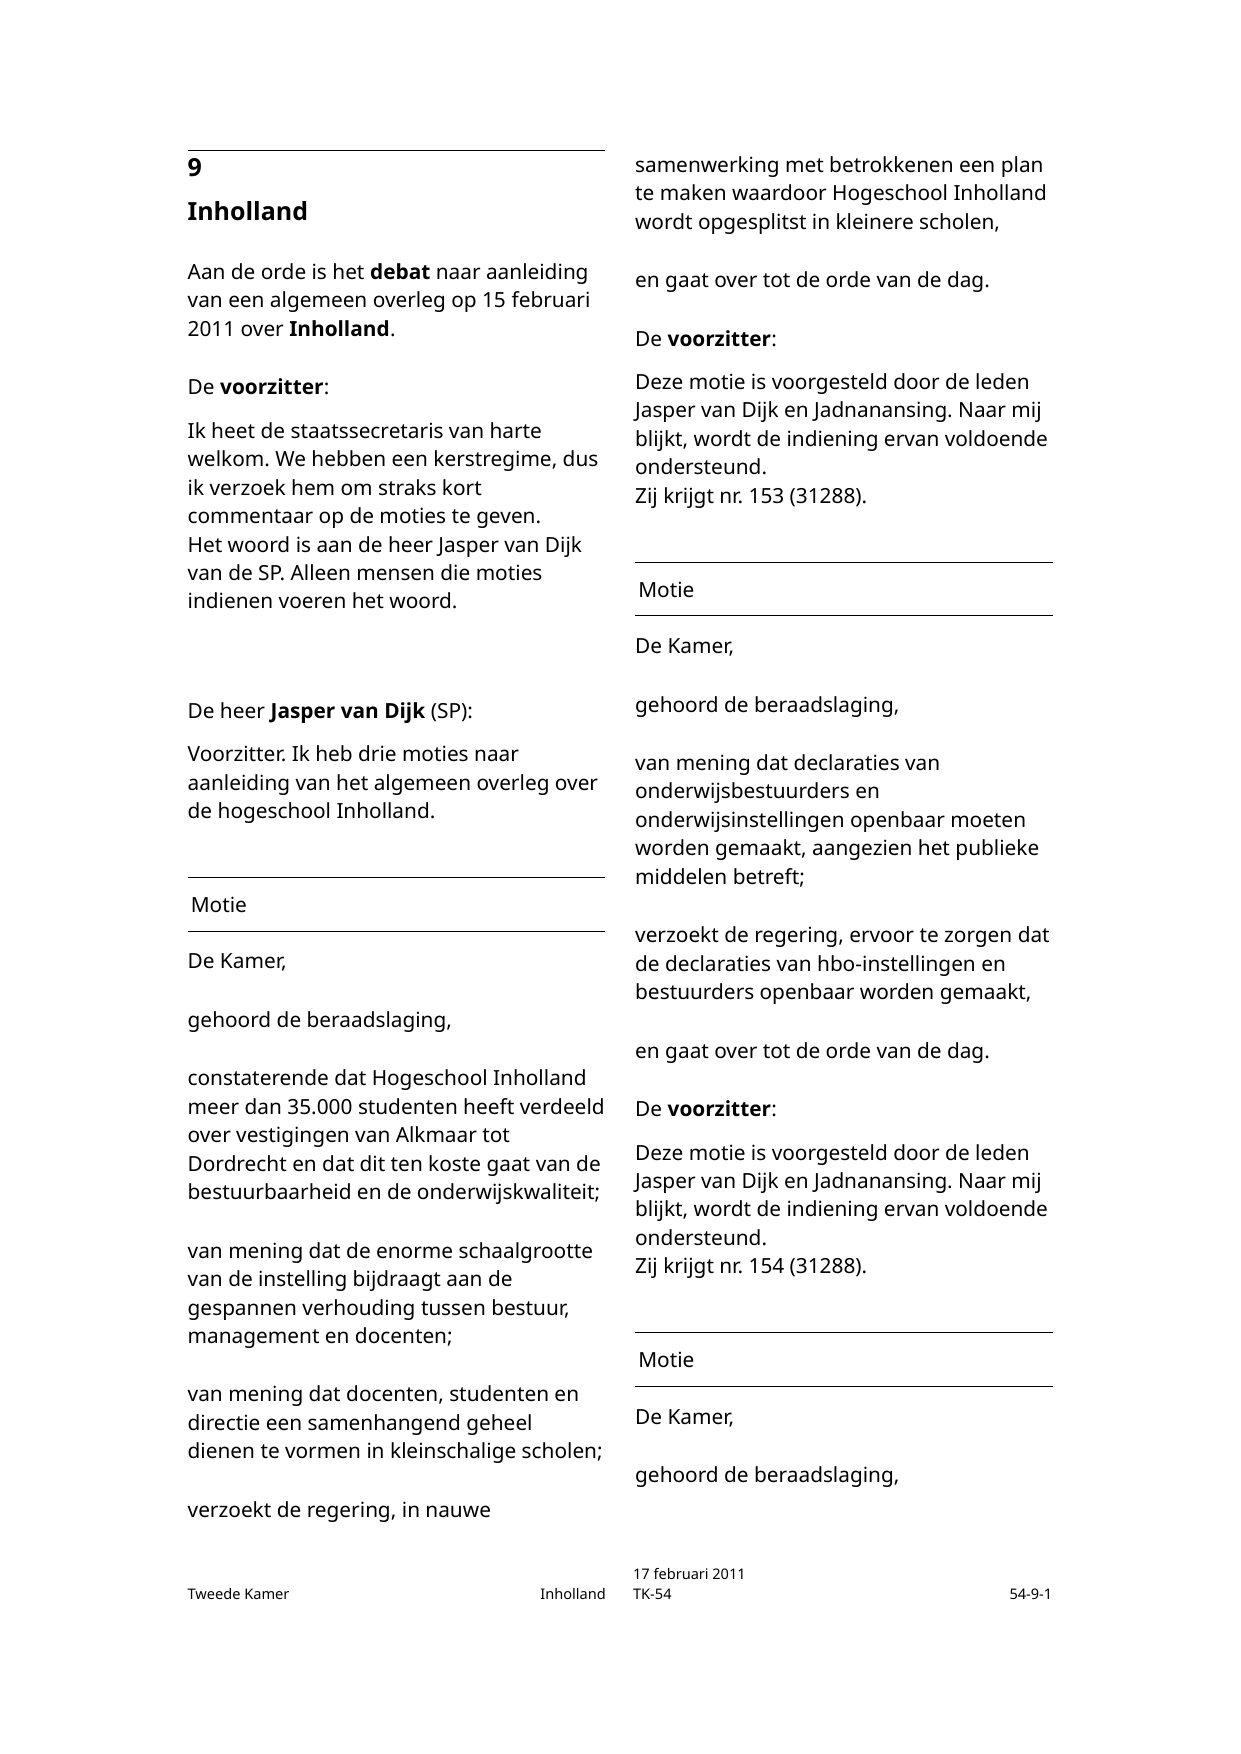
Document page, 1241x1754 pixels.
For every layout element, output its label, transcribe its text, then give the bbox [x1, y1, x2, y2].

text De Kamer, [187, 947, 605, 975]
text van mening dat declaraties van onderwijsbestuurders en onderwijsinstellingen openbaar moeten worden gemaakt, aangezien het publieke middelen betreft; [635, 748, 1053, 890]
text Deze motie is voorgesteld door de leden Jasper van Dijk en Jadnanansing. Naar mij blijkt, wordt de indiening ervan voldoende ondersteund. [635, 367, 1053, 481]
text van mening dat docenten, studenten en directie een samenhangend geheel dienen te vormen in kleinschalige scholen; [187, 1379, 605, 1465]
text en gaat over tot de orde van de dag. [635, 1036, 1053, 1064]
text De voorzitter: [635, 1094, 1053, 1123]
text Voorzitter. Ik heb drie moties naar aanleiding van het algemeen overleg over de hogeschool Inholland. [187, 739, 605, 825]
text  [187, 645, 605, 673]
text van mening dat de enorme schaalgrootte van de instelling bijdraagt aan de gespannen verhouding tussen bestuur, management en docenten; [187, 1236, 605, 1349]
subtitle Motie [635, 1333, 1053, 1386]
text De Kamer, [635, 631, 1053, 660]
text Ik heet de staatssecretaris van harte welkom. We hebben een kerstregime, dus ik verzoek hem om straks kort commentaar op de moties te geven. [187, 416, 605, 530]
text Deze motie is voorgesteld door de leden Jasper van Dijk en Jadnanansing. Naar mij blijkt, wordt de indiening ervan voldoende ondersteund. [635, 1138, 1053, 1251]
text De Kamer, [635, 1402, 1053, 1430]
text Het woord is aan de heer Jasper van Dijk van de SP. Alleen mensen die moties indienen voeren het woord. [187, 530, 605, 615]
text De voorzitter: [187, 372, 605, 401]
text samenwerking met betrokkenen een plan te maken waardoor Hogeschool Inholland wordt opgesplitst in kleinere scholen, [635, 150, 1053, 235]
text verzoekt de regering, ervoor te zorgen dat de declaraties van hbo-instellingen en bestuurders openbaar worden gemaakt, [635, 920, 1053, 1006]
text Zij krijgt nr. 153 (31288). [635, 481, 1053, 509]
text 9 [187, 151, 605, 184]
text Inholland [187, 193, 605, 227]
text constaterende dat Hogeschool Inholland meer dan 35.000 studenten heeft verdeeld over vestigingen van Alkmaar tot Dordrecht en dat dit ten koste gaat van de bestuurbaarheid en de onderwijskwaliteit; [187, 1063, 605, 1206]
text verzoekt de regering, in nauwe [187, 1495, 605, 1523]
subtitle Motie [187, 878, 605, 932]
subtitle Motie [635, 563, 1053, 615]
text gehoord de beraadslaging, [635, 690, 1053, 718]
text gehoord de beraadslaging, [187, 1005, 605, 1033]
text gehoord de beraadslaging, [635, 1460, 1053, 1489]
text De heer Jasper van Dijk (SP): [187, 696, 605, 724]
text en gaat over tot de orde van de dag. [635, 265, 1053, 294]
text Aan de orde is het debat naar aanleiding van een algemeen overleg op 15 februari 2011 over Inholland. [187, 257, 605, 342]
text Zij krijgt nr. 154 (31288). [635, 1251, 1053, 1280]
text De voorzitter: [635, 324, 1053, 352]
